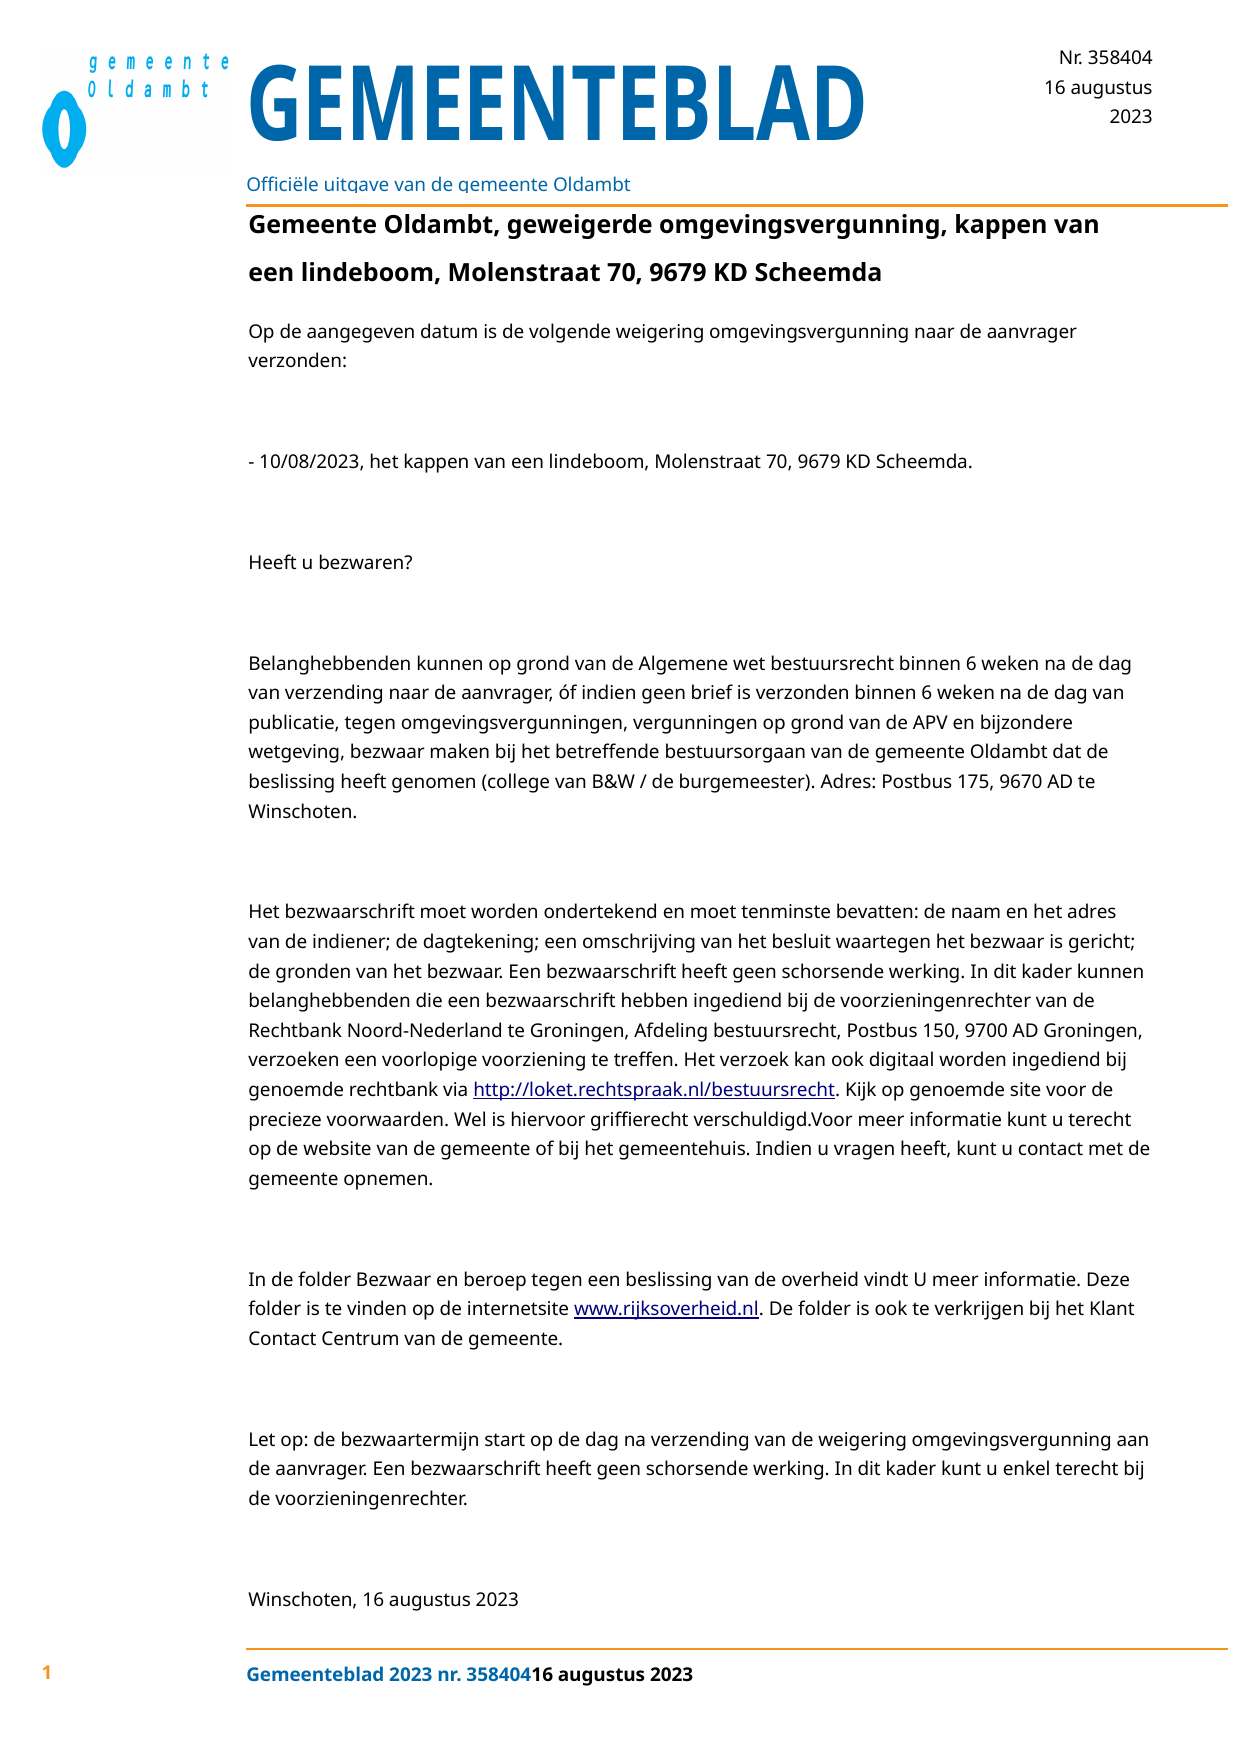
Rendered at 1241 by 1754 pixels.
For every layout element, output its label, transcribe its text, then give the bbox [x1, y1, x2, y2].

text Op de aangegeven datum is de volgende weigering omgevingsvergunning naar de aanvrager verzonden: [248, 318, 1152, 373]
picture [41, 47, 231, 172]
text Winschoten, 16 augustus 2023 [248, 1586, 1152, 1612]
text Gemeente Oldambt, geweigerde omgevingsvergunning, kappen van een lindeboom, Molenstraat 70, 9679 KD Scheemda [248, 207, 1152, 288]
text In de folder Bezwaar en beroep tegen een beslissing van de overheid vindt U meer informatie. Deze folder is te vinden op de internetsite www.rijksoverheid.nl. De folder is ook te verkrijgen bij het Klant Contact Centrum van de gemeente. [248, 1266, 1152, 1351]
text Heeft u bezwaren? [248, 549, 1152, 575]
text Let op: de bezwaartermijn start op de dag na verzending van de weigering omgevingsvergunning aan de aanvrager. Een bezwaarschrift heeft geen schorsende werking. In dit kader kunt u enkel terecht bij de voorzieningenrechter. [248, 1426, 1152, 1511]
text - 10/08/2023, het kappen van een lindeboom, Molenstraat 70, 9679 KD Scheemda. [248, 448, 1152, 474]
text Belanghebbenden kunnen op grond van de Algemene wet bestuursrecht binnen 6 weken na de dag van verzending naar de aanvrager, óf indien geen brief is verzonden binnen 6 weken na de dag van publicatie, tegen omgevingsvergunningen, vergunningen op grond van de APV en bijzondere wetgeving, bezwaar maken bij het betreffende bestuursorgaan van de gemeente Oldambt dat de beslissing heeft genomen (college van B&W / de burgemeester). Adres: Postbus 175, 9670 AD te Winschoten. [248, 650, 1152, 824]
text Het bezwaarschrift moet worden ondertekend en moet tenminste bevatten: de naam en het adres van de indiener; de dagtekening; een omschrijving van het besluit waartegen het bezwaar is gericht; de gronden van het bezwaar. Een bezwaarschrift heeft geen schorsende werking. In dit kader kunnen belanghebbenden die een bezwaarschrift hebben ingediend bij de voorzieningenrechter van de Rechtbank Noord-Nederland te Groningen, Afdeling bestuursrecht, Postbus 150, 9700 AD Groningen, verzoeken een voorlopige voorziening te treffen. Het verzoek kan ook digitaal worden ingediend bij genoemde rechtbank via http://loket.rechtspraak.nl/bestuursrecht. Kijk op genoemde site voor de precieze voorwaarden. Wel is hiervoor griffierecht verschuldigd.Voor meer informatie kunt u terecht op de website van de gemeente of bij het gemeentehuis. Indien u vragen heeft, kunt u contact met de gemeente opnemen. [248, 899, 1152, 1191]
